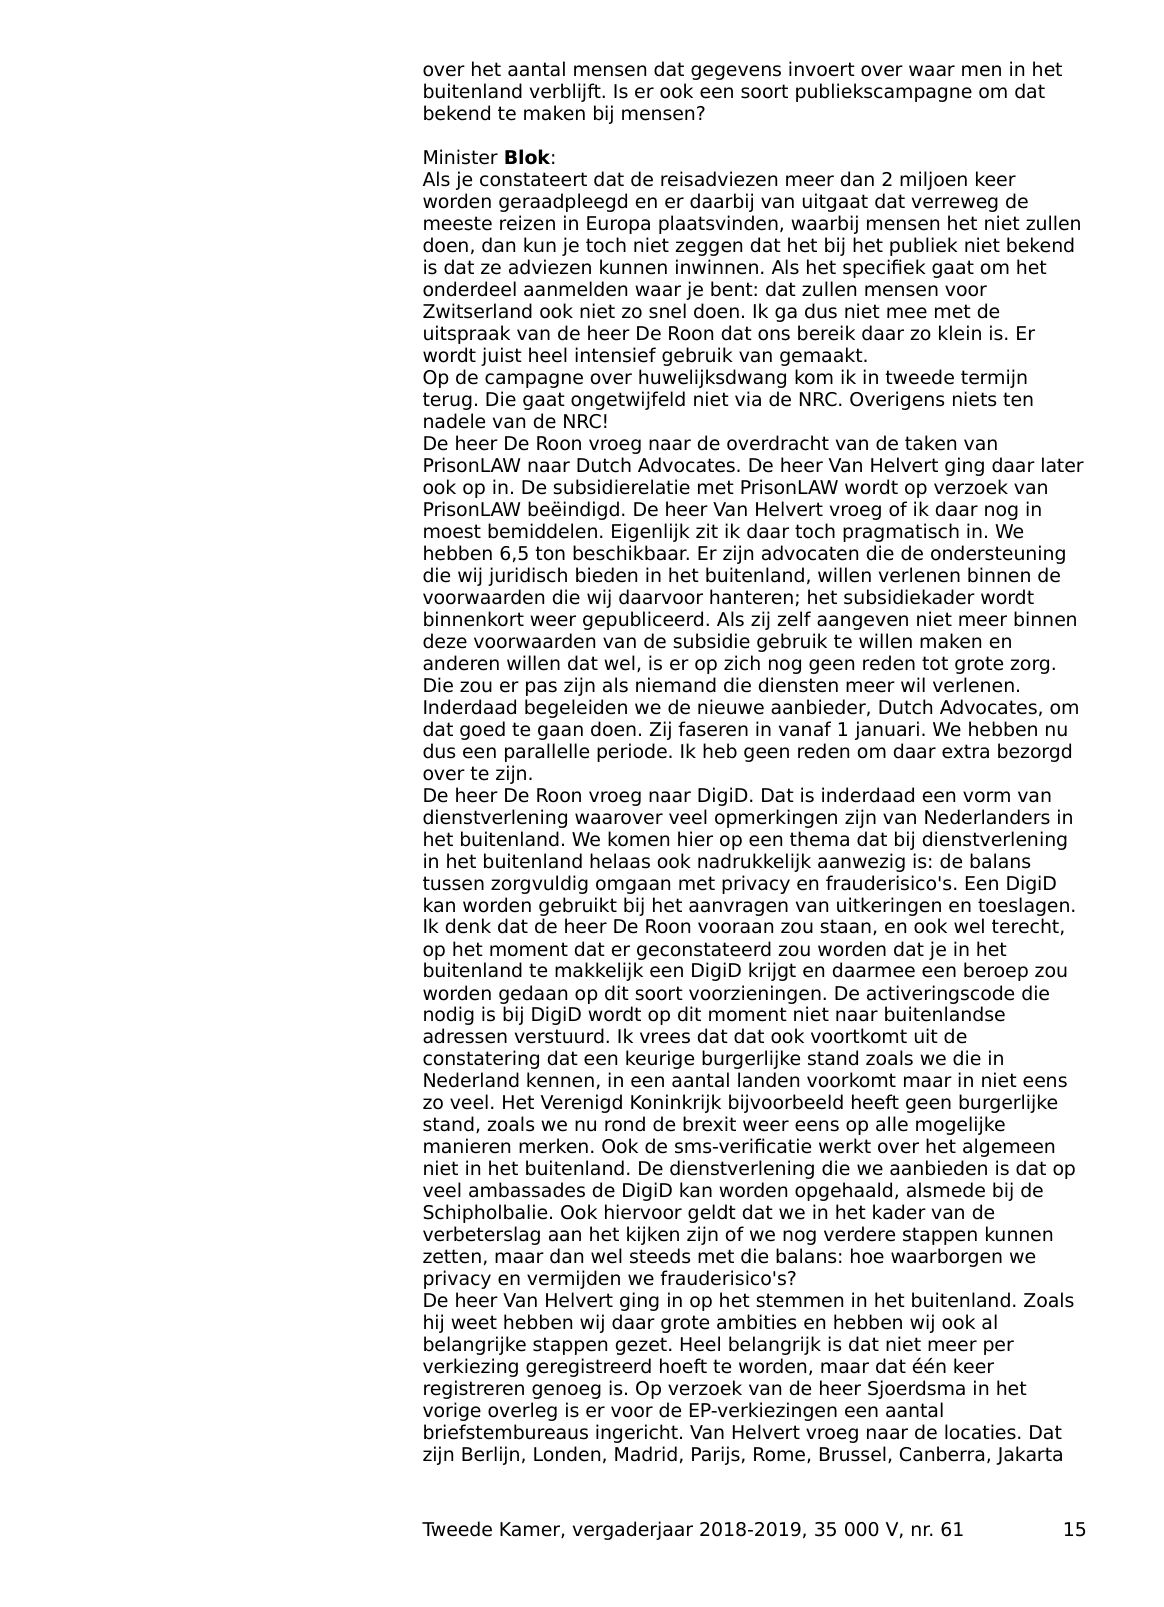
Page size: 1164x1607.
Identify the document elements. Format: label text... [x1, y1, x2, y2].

text over het aantal mensen dat gegevens invoert over waar men in het buitenland verblijft. Is er ook een soort publiekscampagne om dat bekend te maken bij mensen? [422, 59, 1087, 125]
text Als je constateert dat de reisadviezen meer dan 2 miljoen keer worden geraadpleegd en er daarbij van uitgaat dat verreweg de meeste reizen in Europa plaatsvinden, waarbij mensen het niet zullen doen, dan kun je toch niet zeggen dat het bij het publiek niet bekend is dat ze adviezen kunnen inwinnen. Als het specifiek gaat om het onderdeel aanmelden waar je bent: dat zullen mensen voor Zwitserland ook niet zo snel doen. Ik ga dus niet mee met de uitspraak van de heer De Roon dat ons bereik daar zo klein is. Er wordt juist heel intensief gebruik van gemaakt. [422, 169, 1087, 367]
text Minister Blok: [422, 147, 1087, 169]
text De heer De Roon vroeg naar de overdracht van de taken van PrisonLAW naar Dutch Advocates. De heer Van Helvert ging daar later ook op in. De subsidierelatie met PrisonLAW wordt op verzoek van PrisonLAW beëindigd. De heer Van Helvert vroeg of ik daar nog in moest bemiddelen. Eigenlijk zit ik daar toch pragmatisch in. We hebben 6,5 ton beschikbaar. Er zijn advocaten die de ondersteuning die wij juridisch bieden in het buitenland, willen verlenen binnen de voorwaarden die wij daarvoor hanteren; het subsidiekader wordt binnenkort weer gepubliceerd. Als zij zelf aangeven niet meer binnen deze voorwaarden van de subsidie gebruik te willen maken en anderen willen dat wel, is er op zich nog geen reden tot grote zorg. Die zou er pas zijn als niemand die diensten meer wil verlenen. Inderdaad begeleiden we de nieuwe aanbieder, Dutch Advocates, om dat goed te gaan doen. Zij faseren in vanaf 1 januari. We hebben nu dus een parallelle periode. Ik heb geen reden om daar extra bezorgd over te zijn. [422, 433, 1087, 784]
text Op de campagne over huwelijksdwang kom ik in tweede termijn terug. Die gaat ongetwijfeld niet via de NRC. Overigens niets ten nadele van de NRC! [422, 367, 1087, 433]
text De heer Van Helvert ging in op het stemmen in het buitenland. Zoals hij weet hebben wij daar grote ambities en hebben wij ook al belangrijke stappen gezet. Heel belangrijk is dat niet meer per verkiezing geregistreerd hoeft te worden, maar dat één keer registreren genoeg is. Op verzoek van de heer Sjoerdsma in het vorige overleg is er voor de EP-verkiezingen een aantal briefstembureaus ingericht. Van Helvert vroeg naar de locaties. Dat zijn Berlijn, Londen, Madrid, Parijs, Rome, Brussel, Canberra, Jakarta [422, 1290, 1087, 1466]
text De heer De Roon vroeg naar DigiD. Dat is inderdaad een vorm van dienstverlening waarover veel opmerkingen zijn van Nederlanders in het buitenland. We komen hier op een thema dat bij dienstverlening in het buitenland helaas ook nadrukkelijk aanwezig is: de balans tussen zorgvuldig omgaan met privacy en frauderisico's. Een DigiD kan worden gebruikt bij het aanvragen van uitkeringen en toeslagen. Ik denk dat de heer De Roon vooraan zou staan, en ook wel terecht, op het moment dat er geconstateerd zou worden dat je in het buitenland te makkelijk een DigiD krijgt en daarmee een beroep zou worden gedaan op dit soort voorzieningen. De activeringscode die nodig is bij DigiD wordt op dit moment niet naar buitenlandse adressen verstuurd. Ik vrees dat dat ook voortkomt uit de constatering dat een keurige burgerlijke stand zoals we die in Nederland kennen, in een aantal landen voorkomt maar in niet eens zo veel. Het Verenigd Koninkrijk bijvoorbeeld heeft geen burgerlijke stand, zoals we nu rond de brexit weer eens op alle mogelijke manieren merken. Ook de sms-verificatie werkt over het algemeen niet in het buitenland. De dienstverlening die we aanbieden is dat op veel ambassades de DigiD kan worden opgehaald, alsmede bij de Schipholbalie. Ook hiervoor geldt dat we in het kader van de verbeterslag aan het kijken zijn of we nog verdere stappen kunnen zetten, maar dan wel steeds met die balans: hoe waarborgen we privacy en vermijden we frauderisico's? [422, 784, 1087, 1290]
